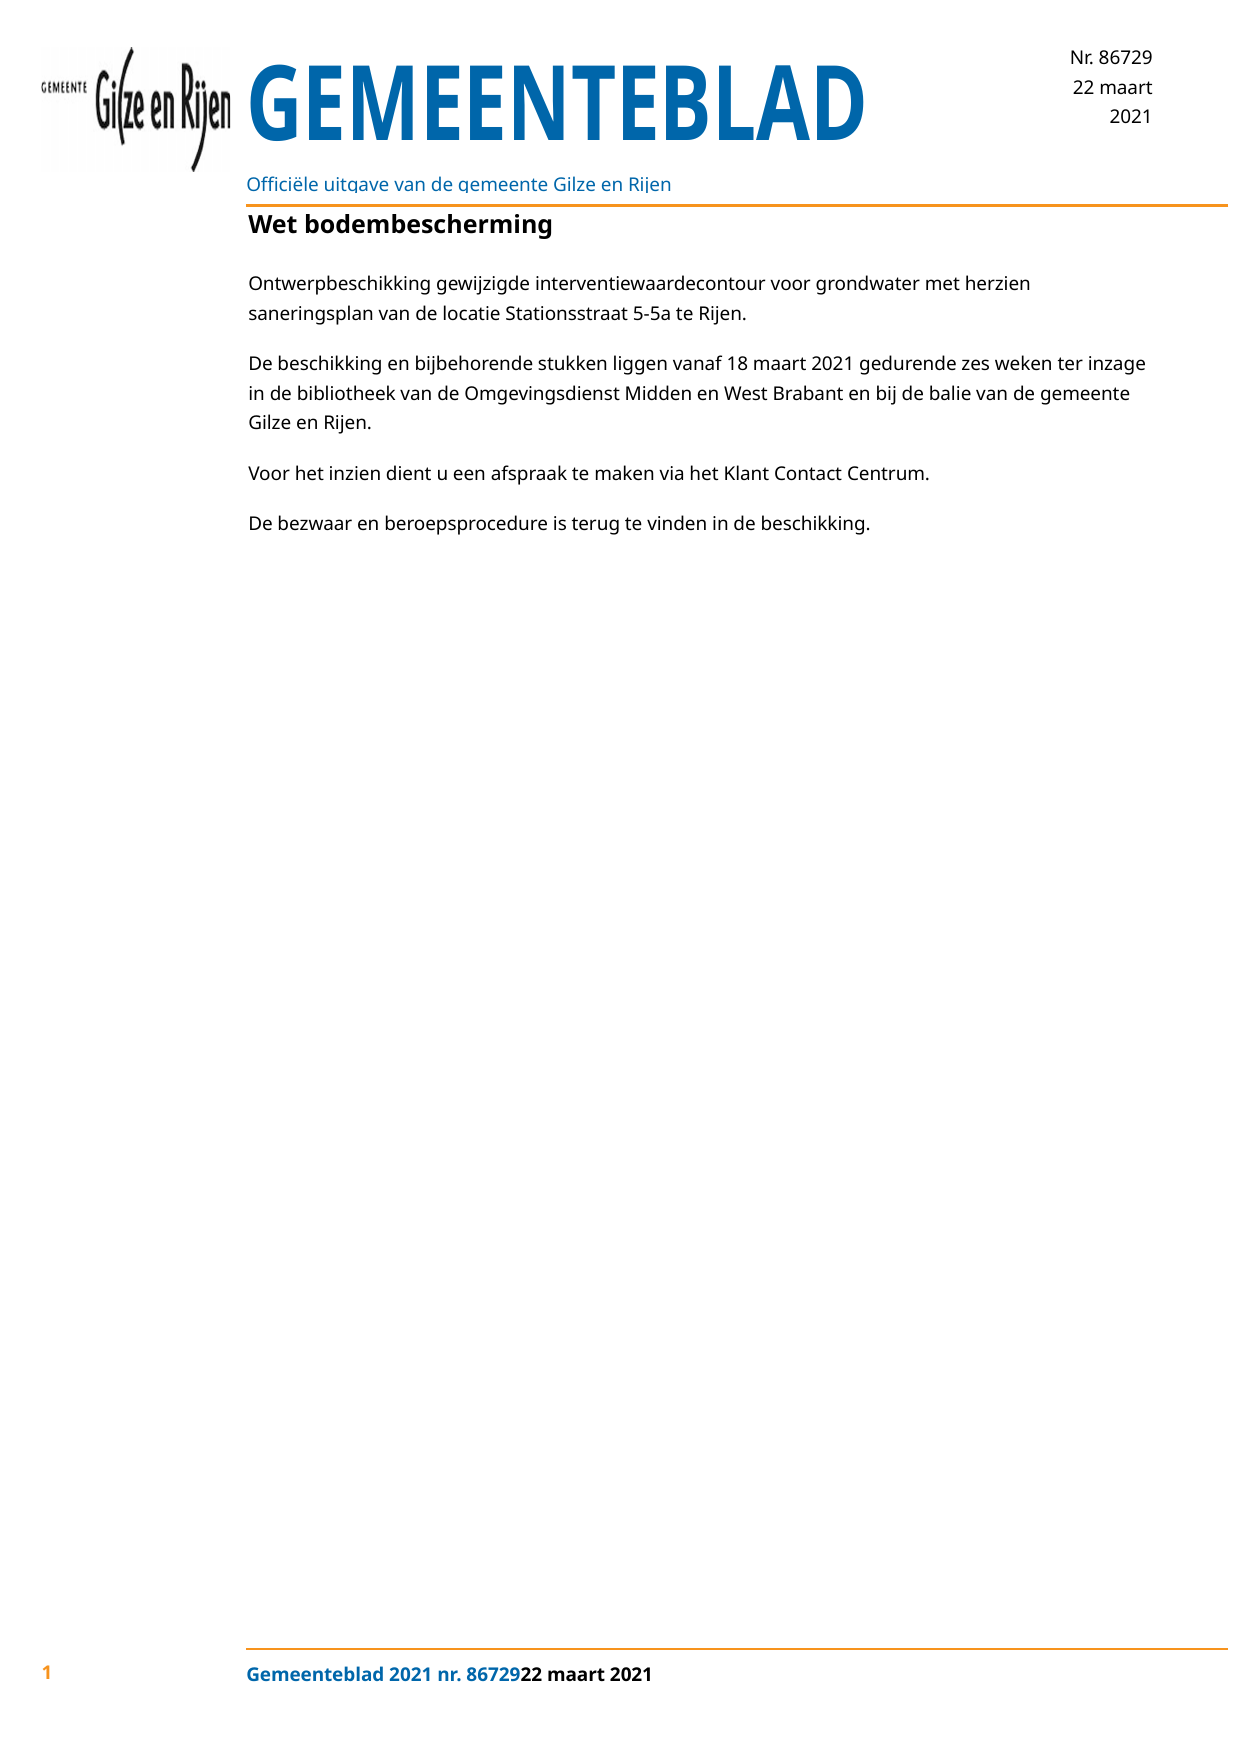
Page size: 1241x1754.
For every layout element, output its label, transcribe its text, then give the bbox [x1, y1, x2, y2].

text Wet bodembescherming [248, 207, 1152, 241]
picture [41, 47, 231, 172]
text Voor het inzien dient u een afspraak te maken via het Klant Contact Centrum. [248, 460, 1152, 486]
text Ontwerpbeschikking gewijzigde interventiewaardecontour voor grondwater met herzien saneringsplan van de locatie Stationsstraat 5-5a te Rijen. [248, 270, 1152, 326]
text De beschikking en bijbehorende stukken liggen vanaf 18 maart 2021 gedurende zes weken ter inzage in de bibliotheek van de Omgevingsdienst Midden en West Brabant en bij de balie van de gemeente Gilze en Rijen. [248, 350, 1152, 435]
text De bezwaar en beroepsprocedure is terug te vinden in de beschikking. [248, 510, 1152, 536]
